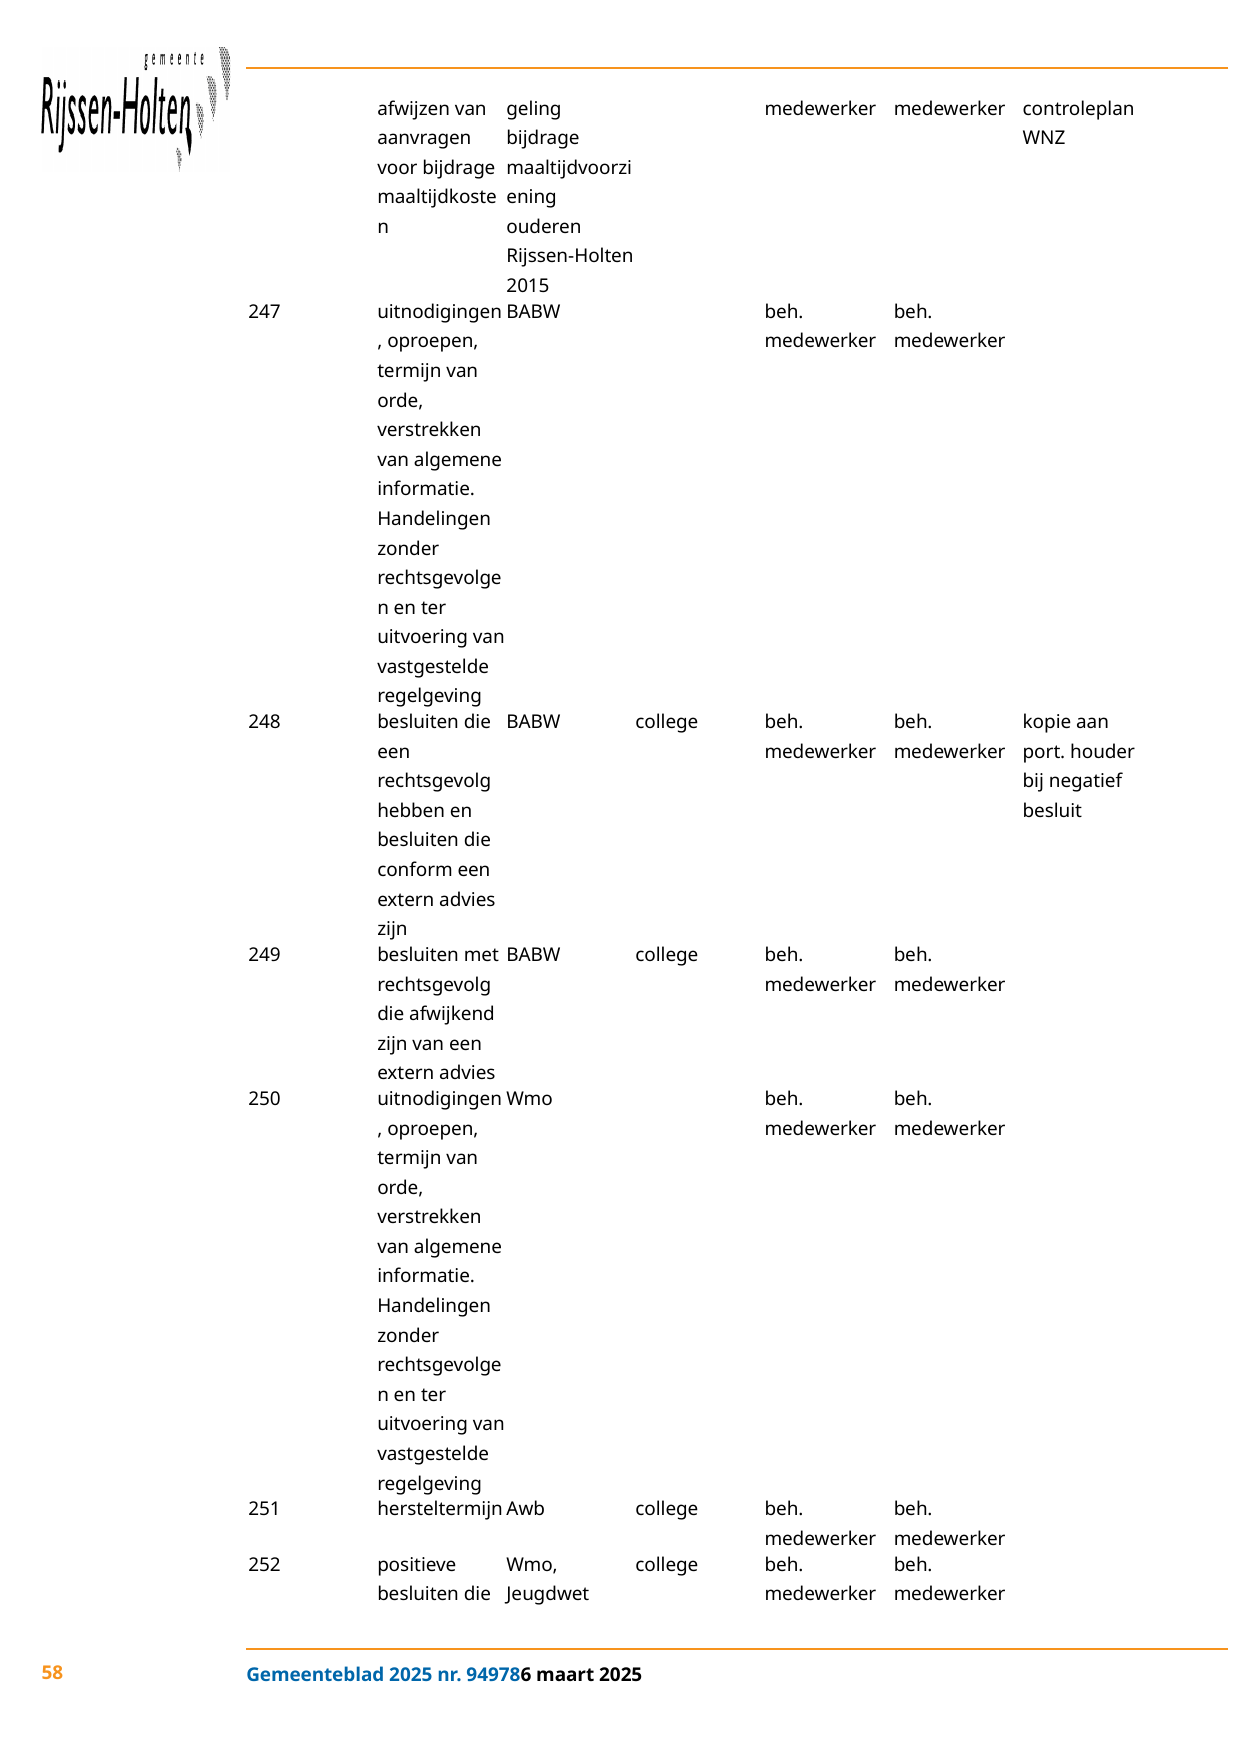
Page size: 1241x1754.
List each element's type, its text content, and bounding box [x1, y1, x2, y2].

table_cell beh. medewerker [894, 1085, 1022, 1496]
table_cell [1023, 1496, 1152, 1551]
table_cell BABW [506, 298, 635, 708]
table_cell beh. medewerker [764, 941, 893, 1085]
table_cell 247 [248, 298, 377, 708]
table_cell Wmo [506, 1085, 635, 1496]
table_cell beh. medewerker [894, 708, 1022, 941]
table_cell college [635, 1551, 764, 1606]
table_cell college [635, 941, 764, 1085]
table_cell 252 [248, 1551, 377, 1606]
table_cell beh. medewerker [764, 298, 893, 708]
table_cell beh. medewerker [894, 1551, 1022, 1606]
table_cell afwijzen van aanvragen voor bijdrage maaltijdkosten [377, 95, 506, 298]
table_cell beh. medewerker [764, 1085, 893, 1496]
table_cell controleplan WNZ [1023, 95, 1152, 298]
table_cell beh. medewerker [764, 708, 893, 941]
table_cell beh. medewerker [894, 1496, 1022, 1551]
table_cell hersteltermijn [377, 1496, 506, 1551]
table_cell besluiten met rechtsgevolg die afwijkend zijn van een extern advies [377, 941, 506, 1085]
table_cell [1023, 1551, 1152, 1606]
table_cell college [635, 708, 764, 941]
table_cell [635, 1085, 764, 1496]
table_cell positieve besluiten die [377, 1551, 506, 1606]
table_cell [1023, 941, 1152, 1085]
table_cell college [635, 1496, 764, 1551]
table_cell medewerker [894, 95, 1022, 298]
table_cell besluiten die een rechtsgevolg hebben en besluiten die conform een extern advies zijn [377, 708, 506, 941]
table_cell 250 [248, 1085, 377, 1496]
table_cell BABW [506, 941, 635, 1085]
table_cell beh. medewerker [764, 1496, 893, 1551]
table_cell [248, 95, 377, 298]
table_cell beh. medewerker [894, 298, 1022, 708]
table_cell uitnodigingen, oproepen, termijn van orde, verstrekken van algemene informatie. Handelingen zonder rechtsgevolgen en ter uitvoering van vastgestelde regelgeving [377, 1085, 506, 1496]
table_cell medewerker [764, 95, 893, 298]
table_cell beh. medewerker [764, 1551, 893, 1606]
table_cell BABW [506, 708, 635, 941]
table_cell 248 [248, 708, 377, 941]
table_cell geling bijdrage maaltijdvoorziening ouderen Rijssen-Holten 2015 [506, 95, 635, 298]
table_cell 249 [248, 941, 377, 1085]
table_cell Wmo, Jeugdwet [506, 1551, 635, 1606]
table_cell uitnodigingen, oproepen, termijn van orde, verstrekken van algemene informatie. Handelingen zonder rechtsgevolgen en ter uitvoering van vastgestelde regelgeving [377, 298, 506, 708]
table_cell [635, 95, 764, 298]
table_cell Awb [506, 1496, 635, 1551]
table_cell [635, 298, 764, 708]
table_cell kopie aan port. houder bij negatief besluit [1023, 708, 1152, 941]
table_cell 251 [248, 1496, 377, 1551]
picture [41, 47, 231, 172]
table_cell beh. medewerker [894, 941, 1022, 1085]
table_cell [1023, 298, 1152, 708]
table_cell [1023, 1085, 1152, 1496]
